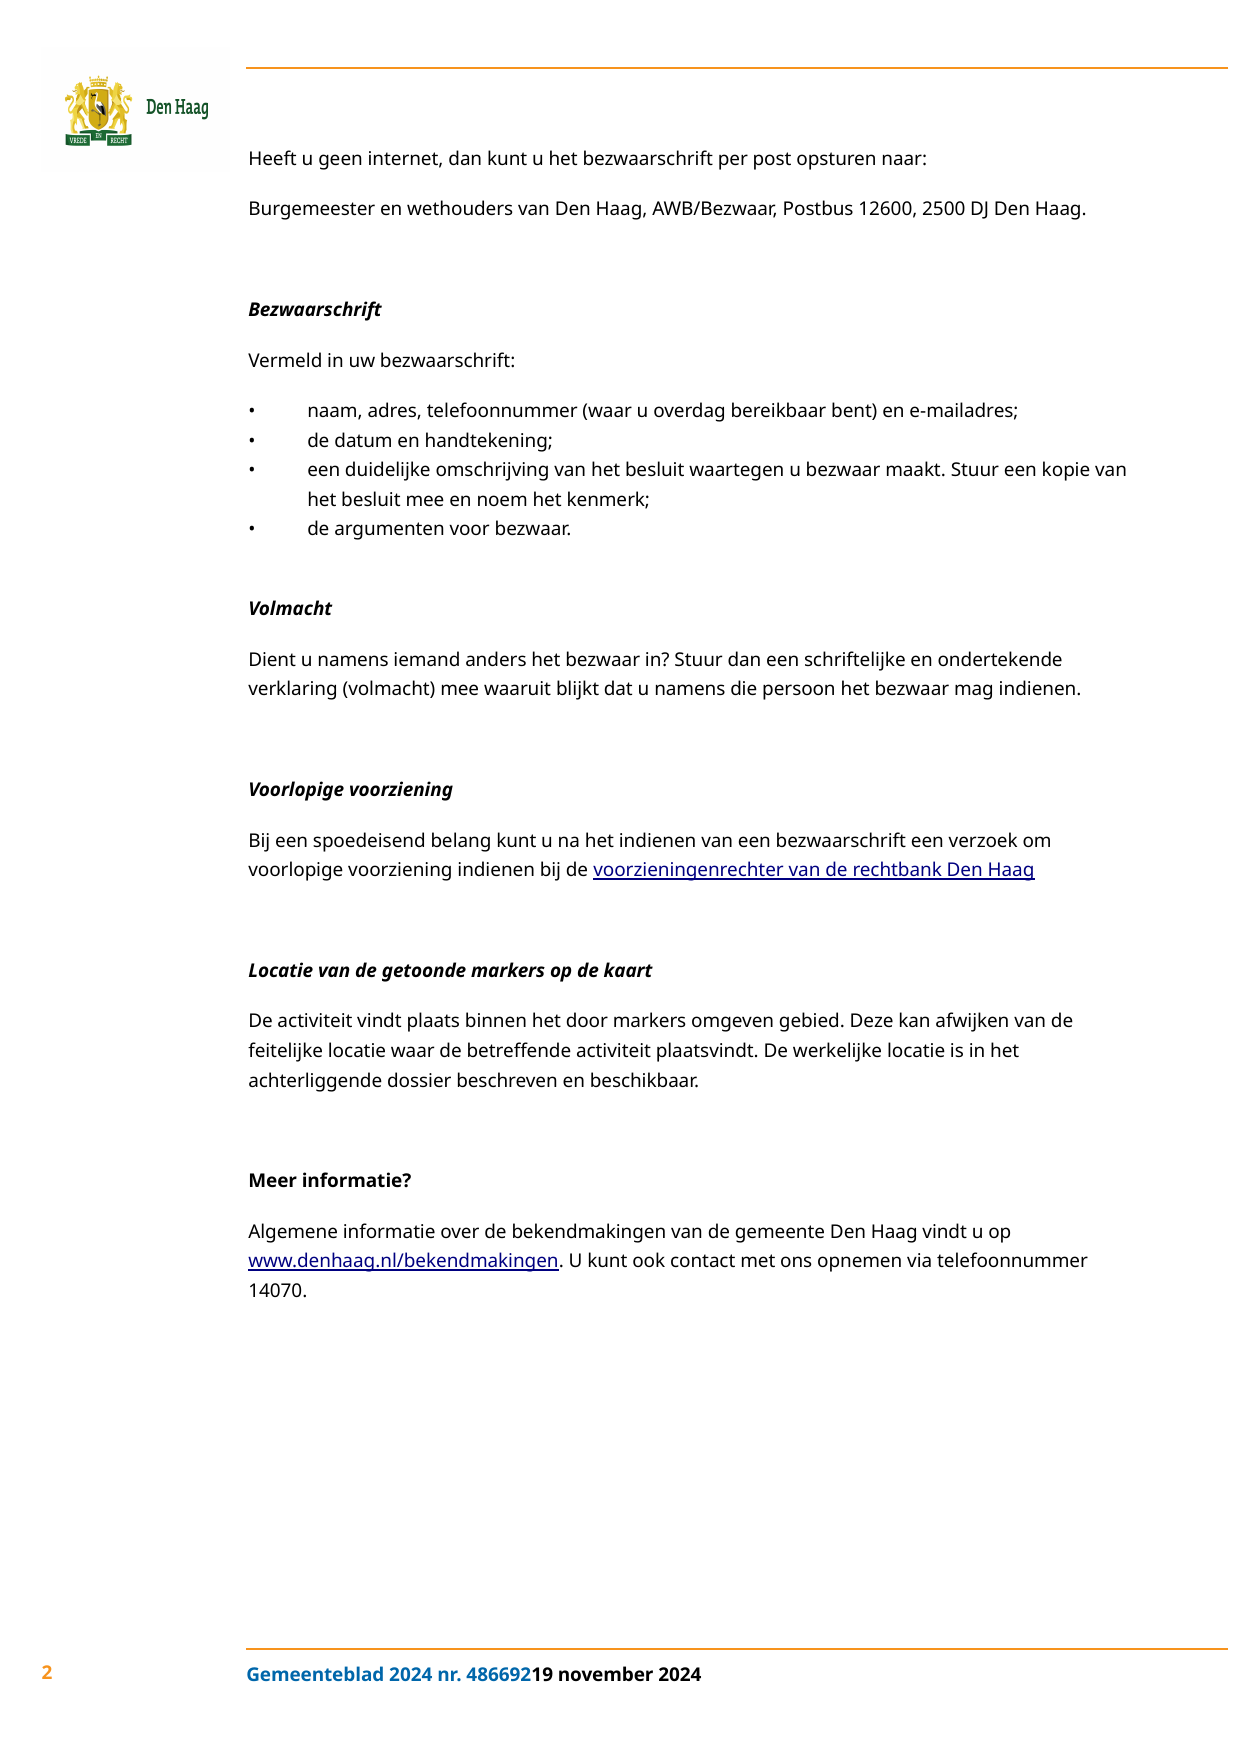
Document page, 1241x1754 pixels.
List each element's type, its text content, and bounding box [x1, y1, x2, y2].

list naam, adres, telefoonnummer (waar u overdag bereikbaar bent) en e-mailadres; [248, 397, 1152, 423]
text Volmacht [248, 596, 1152, 621]
text Vermeld in uw bezwaarschrift: [248, 347, 1152, 373]
list een duidelijke omschrijving van het besluit waartegen u bezwaar maakt. Stuur een kopie van het besluit mee en noem het kenmerk; [248, 456, 1152, 512]
text Bezwaarschrift [248, 296, 1152, 322]
list de datum en handtekening; [248, 427, 1152, 453]
text Burgemeester en wethouders van Den Haag, AWB/Bezwaar, Postbus 12600, 2500 DJ Den Haag. [248, 196, 1152, 221]
text De activiteit vindt plaats binnen het door markers omgeven gebied. Deze kan afwijken van de feitelijke locatie waar de betreffende activiteit plaatsvindt. De werkelijke locatie is in het achterliggende dossier beschreven en beschikbaar. [248, 1008, 1152, 1093]
text Locatie van de getoonde markers op de kaart [248, 957, 1152, 983]
list de argumenten voor bezwaar. [248, 516, 1152, 541]
text Algemene informatie over de bekendmakingen van de gemeente Den Haag vindt u op www.denhaag.nl/bekendmakingen. U kunt ook contact met ons opnemen via telefoonnummer 14070. [248, 1218, 1152, 1303]
text Voorlopige voorziening [248, 776, 1152, 802]
picture [41, 47, 231, 172]
text Bij een spoedeisend belang kunt u na het indienen van een bezwaarschrift een verzoek om voorlopige voorziening indienen bij de voorzieningenrechter van de rechtbank Den Haag [248, 827, 1152, 882]
text Dient u namens iemand anders het bezwaar in? Stuur dan een schriftelijke en ondertekende verklaring (volmacht) mee waaruit blijkt dat u namens die persoon het bezwaar mag indienen. [248, 646, 1152, 701]
text Heeft u geen internet, dan kunt u het bezwaarschrift per post opsturen naar: [248, 145, 1152, 171]
text Meer informatie? [248, 1168, 1152, 1193]
